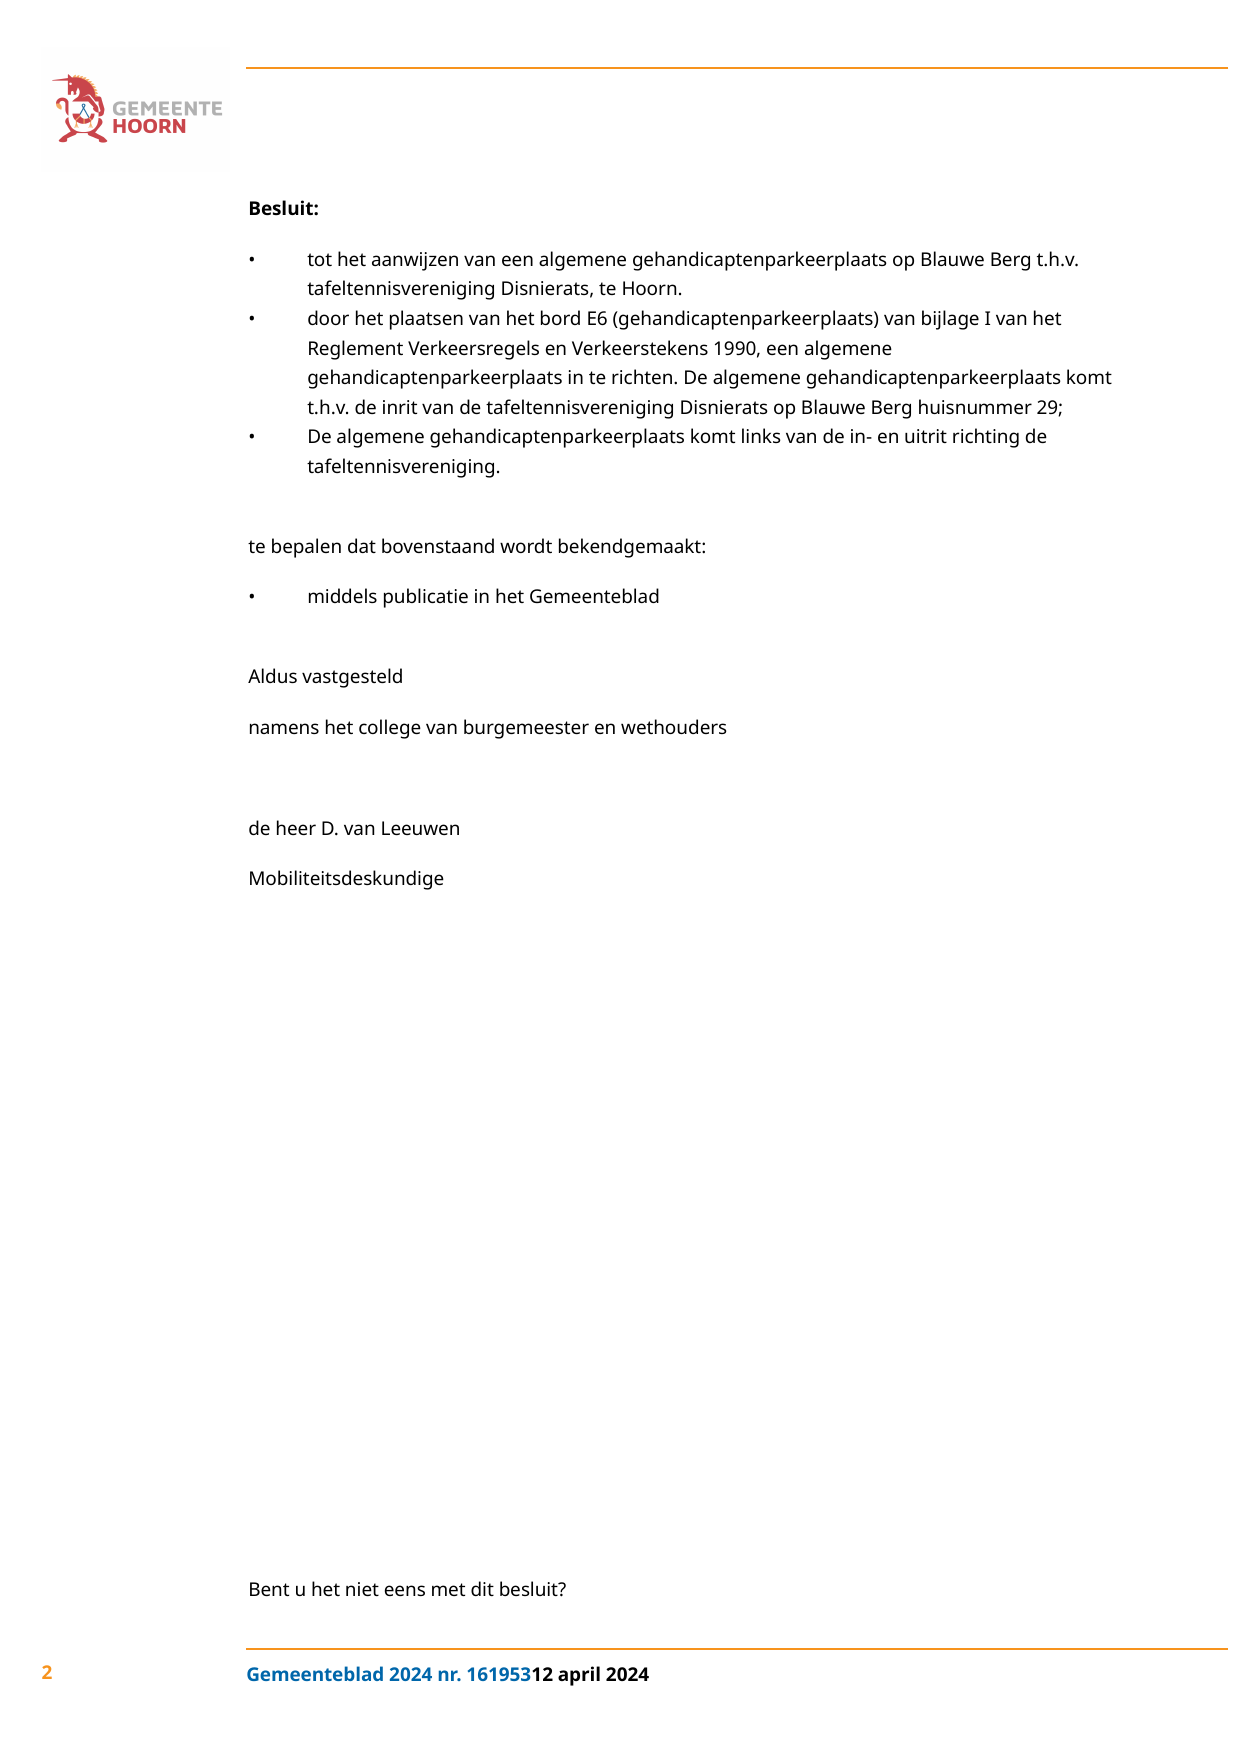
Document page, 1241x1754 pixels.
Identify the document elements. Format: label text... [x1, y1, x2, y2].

text Mobiliteitsdeskundige [248, 865, 1152, 891]
list middels publicatie in het Gemeenteblad [248, 583, 1152, 609]
picture [41, 47, 231, 172]
list De algemene gehandicaptenparkeerplaats komt links van de in- en uitrit richting de tafeltennisvereniging. [248, 423, 1152, 479]
list tot het aanwijzen van een algemene gehandicaptenparkeerplaats op Blauwe Berg t.h.v. tafeltennisvereniging Disnierats, te Hoorn. [248, 246, 1152, 301]
text Aldus vastgesteld [248, 663, 1152, 689]
text Besluit: [248, 196, 1152, 221]
list door het plaatsen van het bord E6 (gehandicaptenparkeerplaats) van bijlage I van het Reglement Verkeersregels en Verkeerstekens 1990, een algemene gehandicaptenparkeerplaats in te richten. De algemene gehandicaptenparkeerplaats komt t.h.v. de inrit van de tafeltennisvereniging Disnierats op Blauwe Berg huisnummer 29; [248, 305, 1152, 420]
text namens het college van burgemeester en wethouders [248, 714, 1152, 740]
text Bent u het niet eens met dit besluit? [248, 1581, 1152, 1600]
text te bepalen dat bovenstaand wordt bekendgemaakt: [248, 533, 1152, 559]
text de heer D. van Leeuwen [248, 815, 1152, 841]
